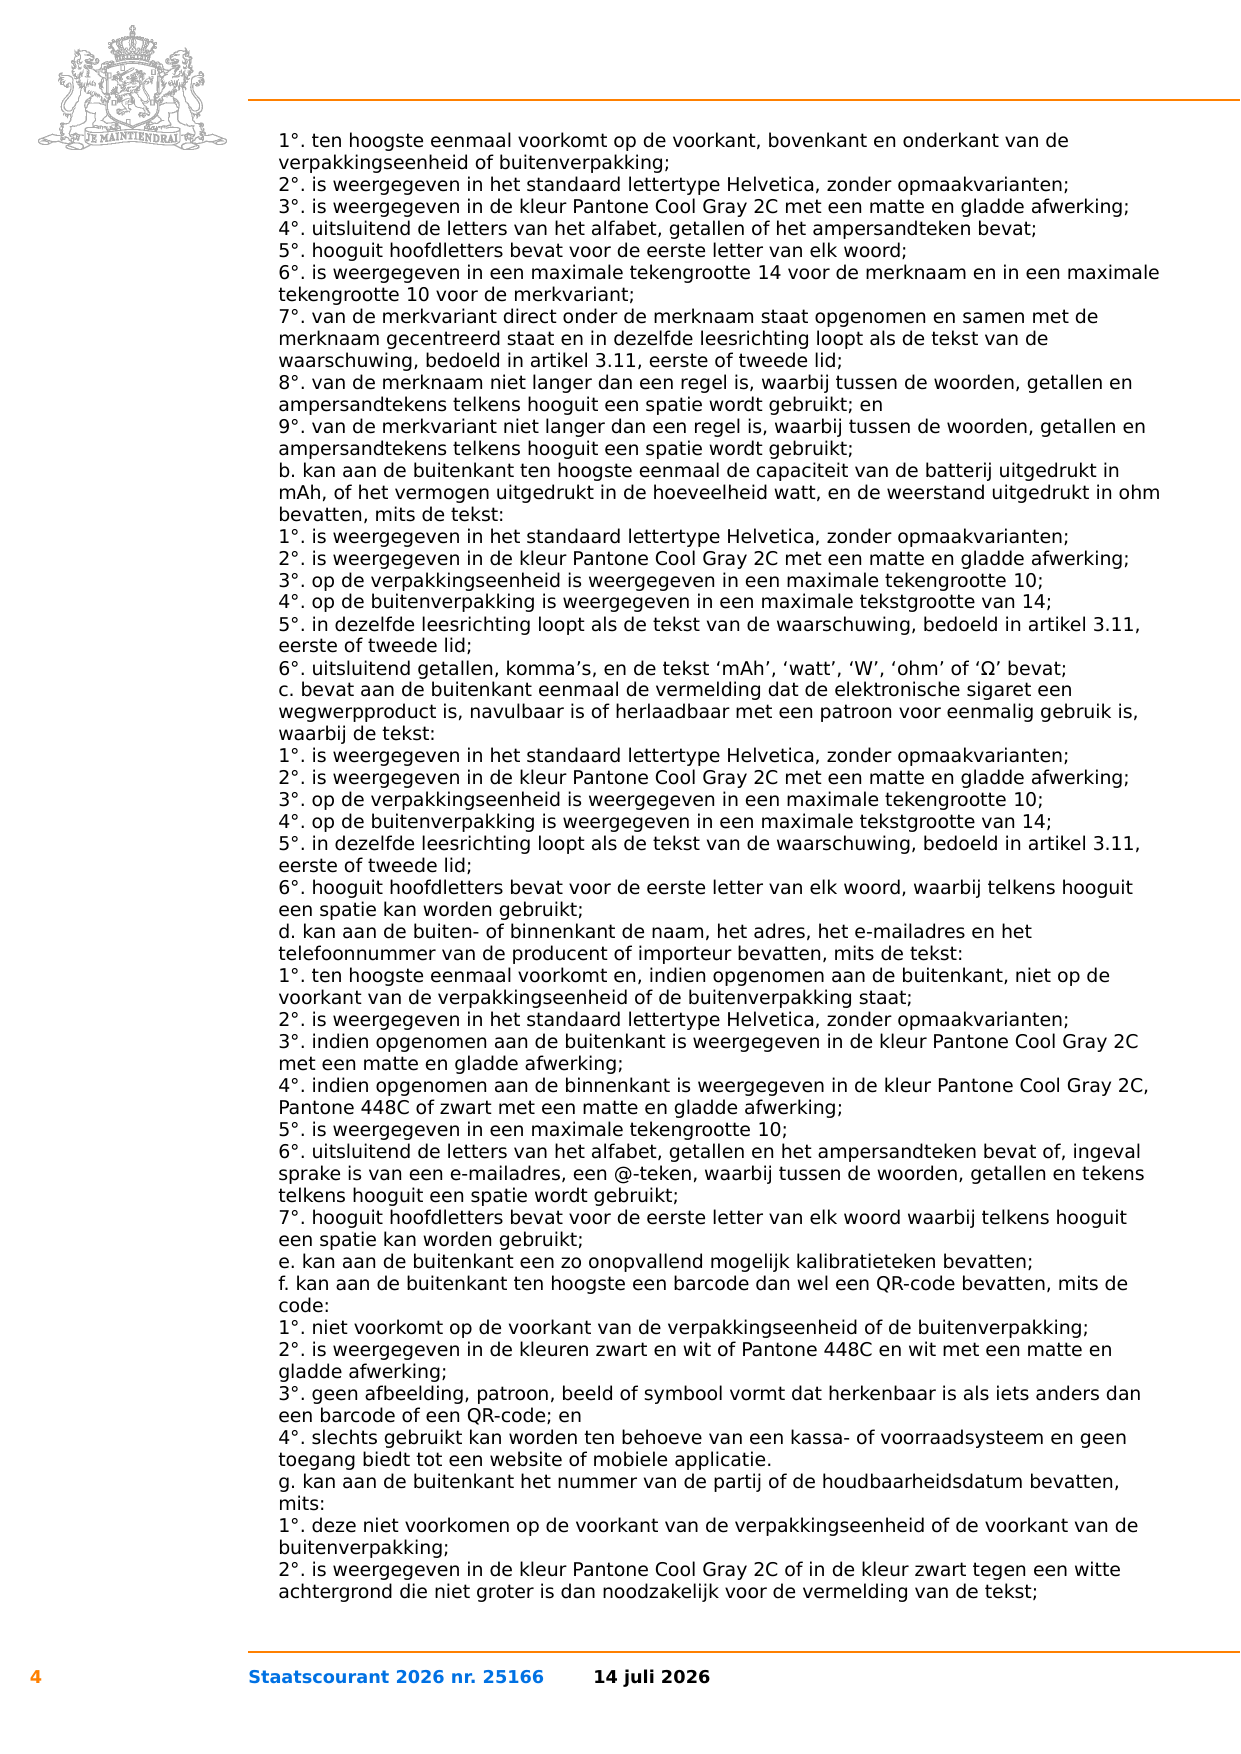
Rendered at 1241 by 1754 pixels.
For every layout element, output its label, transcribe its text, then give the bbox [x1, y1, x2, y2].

text 2°. is weergegeven in het standaard lettertype Helvetica, zonder opmaakvarianten; [278, 174, 1163, 196]
text 1°. is weergegeven in het standaard lettertype Helvetica, zonder opmaakvarianten; [278, 526, 1163, 547]
text 6°. uitsluitend getallen, komma’s, en de tekst ‘mAh’, ‘watt’, ‘W’, ‘ohm’ of ‘Ω’ bevat; [278, 657, 1163, 679]
text 1°. ten hoogste eenmaal voorkomt en, indien opgenomen aan de buitenkant, niet op de voorkant van de verpakkingseenheid of de buitenverpakking staat; [278, 965, 1163, 1009]
text 4°. op de buitenverpakking is weergegeven in een maximale tekstgrootte van 14; [278, 591, 1163, 613]
text 5°. hooguit hoofdletters bevat voor de eerste letter van elk woord; [278, 240, 1163, 262]
text g. kan aan de buitenkant het nummer van de partij of de houdbaarheidsdatum bevatten, mits: [278, 1471, 1163, 1514]
text f. kan aan de buitenkant ten hoogste een barcode dan wel een QR-code bevatten, mits de code: [278, 1273, 1163, 1317]
text 1°. is weergegeven in het standaard lettertype Helvetica, zonder opmaakvarianten; [278, 745, 1163, 767]
text 5°. in dezelfde leesrichting loopt als de tekst van de waarschuwing, bedoeld in artikel 3.11, eerste of tweede lid; [278, 613, 1163, 657]
text 4°. indien opgenomen aan de binnenkant is weergegeven in de kleur Pantone Cool Gray 2C, Pantone 448C of zwart met een matte en gladde afwerking; [278, 1075, 1163, 1119]
text 3°. indien opgenomen aan de buitenkant is weergegeven in de kleur Pantone Cool Gray 2C met een matte en gladde afwerking; [278, 1031, 1163, 1075]
text c. bevat aan de buitenkant eenmaal de vermelding dat de elektronische sigaret een wegwerpproduct is, navulbaar is of herlaadbaar met een patroon voor eenmalig gebruik is, waarbij de tekst: [278, 679, 1163, 745]
text 7°. van de merkvariant direct onder de merknaam staat opgenomen en samen met de merknaam gecentreerd staat en in dezelfde leesrichting loopt als de tekst van de waarschuwing, bedoeld in artikel 3.11, eerste of tweede lid; [278, 306, 1163, 372]
text 2°. is weergegeven in de kleur Pantone Cool Gray 2C met een matte en gladde afwerking; [278, 767, 1163, 789]
text b. kan aan de buitenkant ten hoogste eenmaal de capaciteit van de batterij uitgedrukt in mAh, of het vermogen uitgedrukt in de hoeveelheid watt, en de weerstand uitgedrukt in ohm bevatten, mits de tekst: [278, 459, 1163, 526]
text 6°. uitsluitend de letters van het alfabet, getallen en het ampersandteken bevat of, ingeval sprake is van een e-mailadres, een @-teken, waarbij tussen de woorden, getallen en tekens telkens hooguit een spatie wordt gebruikt; [278, 1141, 1163, 1207]
text 5°. in dezelfde leesrichting loopt als de tekst van de waarschuwing, bedoeld in artikel 3.11, eerste of tweede lid; [278, 833, 1163, 877]
text 2°. is weergegeven in de kleur Pantone Cool Gray 2C of in de kleur zwart tegen een witte achtergrond die niet groter is dan noodzakelijk voor de vermelding van de tekst; [278, 1558, 1163, 1602]
text 9°. van de merkvariant niet langer dan een regel is, waarbij tussen de woorden, getallen en ampersandtekens telkens hooguit een spatie wordt gebruikt; [278, 416, 1163, 459]
text 8°. van de merknaam niet langer dan een regel is, waarbij tussen de woorden, getallen en ampersandtekens telkens hooguit een spatie wordt gebruikt; en [278, 372, 1163, 416]
text 3°. geen afbeelding, patroon, beeld of symbool vormt dat herkenbaar is als iets anders dan een barcode of een QR-code; en [278, 1383, 1163, 1427]
text 1°. deze niet voorkomen op de voorkant van de verpakkingseenheid of de voorkant van de buitenverpakking; [278, 1514, 1163, 1558]
text 2°. is weergegeven in de kleur Pantone Cool Gray 2C met een matte en gladde afwerking; [278, 547, 1163, 569]
text 1°. niet voorkomt op de voorkant van de verpakkingseenheid of de buitenverpakking; [278, 1317, 1163, 1339]
picture [38, 25, 227, 150]
text 5°. is weergegeven in een maximale tekengrootte 10; [278, 1119, 1163, 1141]
text 4°. uitsluitend de letters van het alfabet, getallen of het ampersandteken bevat; [278, 218, 1163, 240]
text 1°. ten hoogste eenmaal voorkomt op de voorkant, bovenkant en onderkant van de verpakkingseenheid of buitenverpakking; [278, 130, 1163, 174]
text 6°. is weergegeven in een maximale tekengrootte 14 voor de merknaam en in een maximale tekengrootte 10 voor de merkvariant; [278, 262, 1163, 306]
text 2°. is weergegeven in het standaard lettertype Helvetica, zonder opmaakvarianten; [278, 1009, 1163, 1031]
text 4°. op de buitenverpakking is weergegeven in een maximale tekstgrootte van 14; [278, 811, 1163, 833]
text 4°. slechts gebruikt kan worden ten behoeve van een kassa- of voorraadsysteem en geen toegang biedt tot een website of mobiele applicatie. [278, 1427, 1163, 1471]
text 6°. hooguit hoofdletters bevat voor de eerste letter van elk woord, waarbij telkens hooguit een spatie kan worden gebruikt; [278, 877, 1163, 921]
text e. kan aan de buitenkant een zo onopvallend mogelijk kalibratieteken bevatten; [278, 1251, 1163, 1273]
text 2°. is weergegeven in de kleuren zwart en wit of Pantone 448C en wit met een matte en gladde afwerking; [278, 1339, 1163, 1383]
text 3°. is weergegeven in de kleur Pantone Cool Gray 2C met een matte en gladde afwerking; [278, 196, 1163, 218]
text d. kan aan de buiten- of binnenkant de naam, het adres, het e-mailadres en het telefoonnummer van de producent of importeur bevatten, mits de tekst: [278, 921, 1163, 965]
text 7°. hooguit hoofdletters bevat voor de eerste letter van elk woord waarbij telkens hooguit een spatie kan worden gebruikt; [278, 1207, 1163, 1251]
text 3°. op de verpakkingseenheid is weergegeven in een maximale tekengrootte 10; [278, 789, 1163, 811]
text 3°. op de verpakkingseenheid is weergegeven in een maximale tekengrootte 10; [278, 569, 1163, 591]
